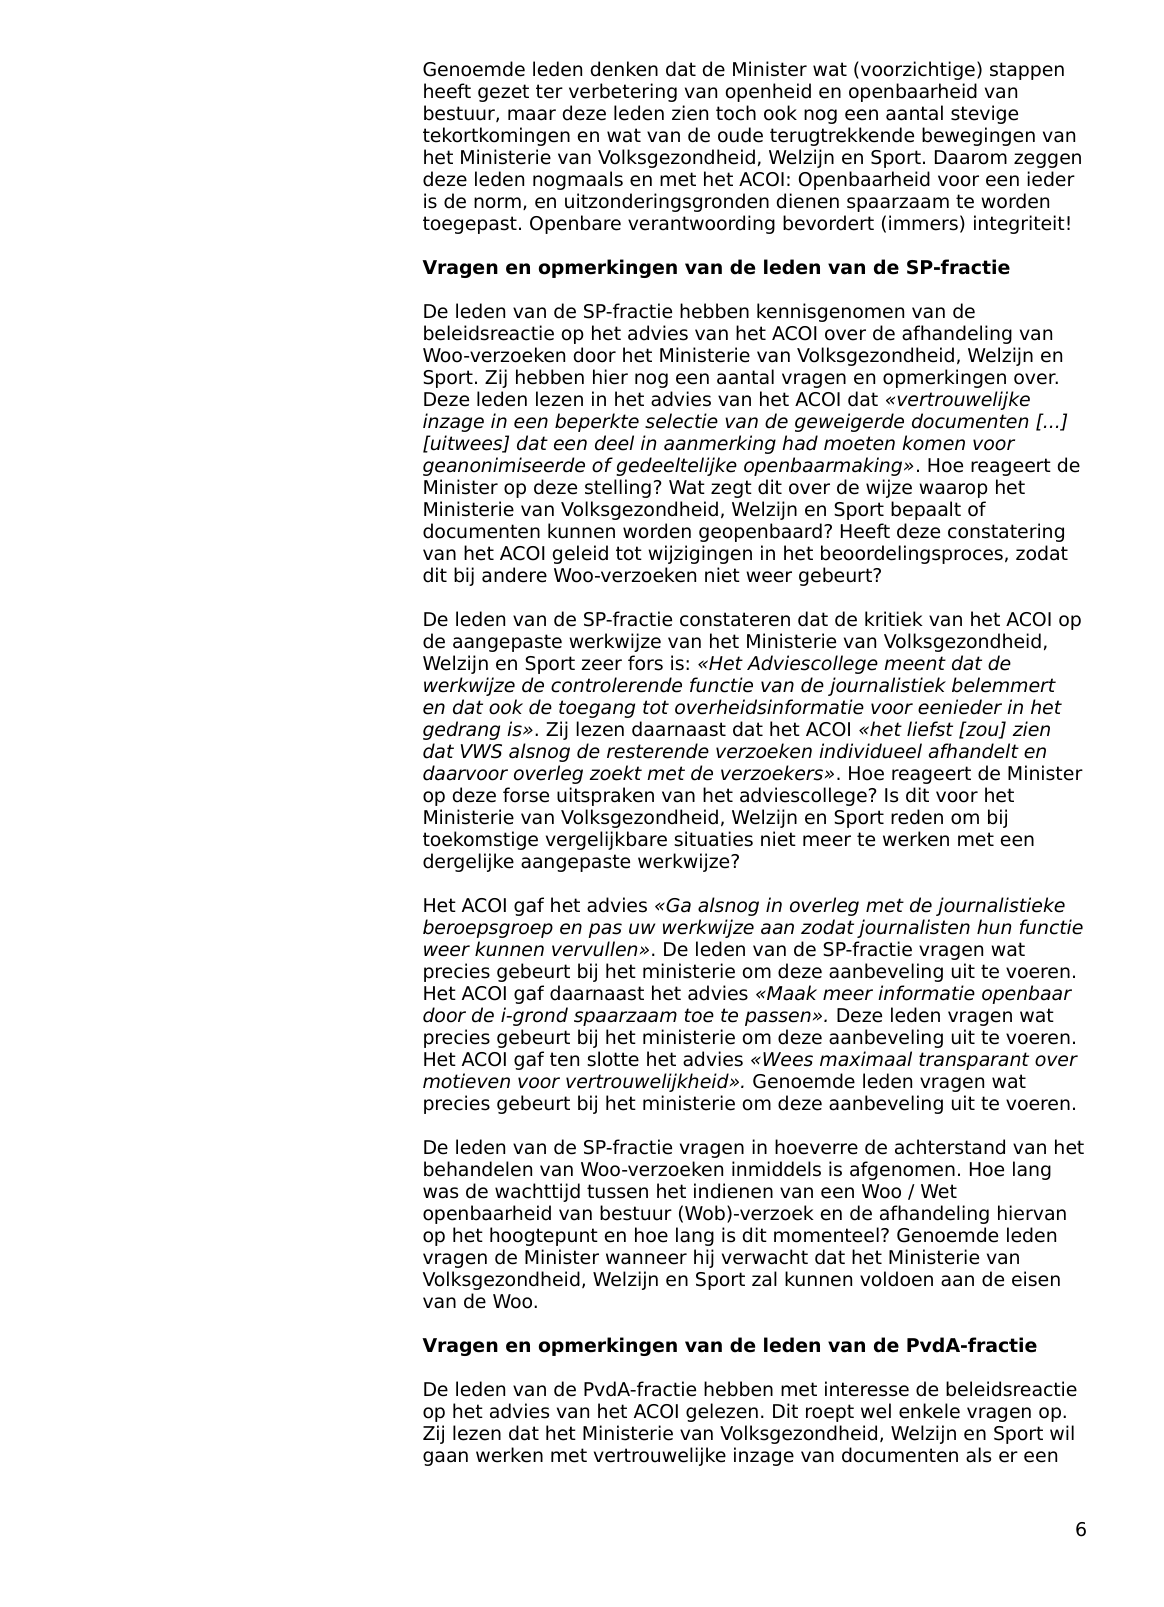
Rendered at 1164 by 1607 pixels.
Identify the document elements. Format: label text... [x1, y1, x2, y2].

text De leden van de SP-fractie constateren dat de kritiek van het ACOI op de aangepaste werkwijze van het Ministerie van Volksgezondheid, Welzijn en Sport zeer fors is: «Het Adviescollege meent dat de werkwijze de controlerende functie van de journalistiek belemmert en dat ook de toegang tot overheidsinformatie voor eenieder in het gedrang is». Zij lezen daarnaast dat het ACOI «het liefst [zou] zien dat VWS alsnog de resterende verzoeken individueel afhandelt en daarvoor overleg zoekt met de verzoekers». Hoe reageert de Minister op deze forse uitspraken van het adviescollege? Is dit voor het Ministerie van Volksgezondheid, Welzijn en Sport reden om bij toekomstige vergelijkbare situaties niet meer te werken met een dergelijke aangepaste werkwijze? [422, 609, 1087, 873]
subtitle Vragen en opmerkingen van de leden van de SP-fractie [422, 257, 1087, 279]
text De leden van de PvdA-fractie hebben met interesse de beleidsreactie op het advies van het ACOI gelezen. Dit roept wel enkele vragen op. Zij lezen dat het Ministerie van Volksgezondheid, Welzijn en Sport wil gaan werken met vertrouwelijke inzage van documenten als er een [422, 1379, 1087, 1467]
subtitle Vragen en opmerkingen van de leden van de PvdA-fractie [422, 1335, 1087, 1357]
text Het ACOI gaf het advies «Ga alsnog in overleg met de journalistieke beroepsgroep en pas uw werkwijze aan zodat journalisten hun functie weer kunnen vervullen». De leden van de SP-fractie vragen wat precies gebeurt bij het ministerie om deze aanbeveling uit te voeren. Het ACOI gaf daarnaast het advies «Maak meer informatie openbaar door de i-grond spaarzaam toe te passen». Deze leden vragen wat precies gebeurt bij het ministerie om deze aanbeveling uit te voeren. Het ACOI gaf ten slotte het advies «Wees maximaal transparant over motieven voor vertrouwelijkheid». Genoemde leden vragen wat precies gebeurt bij het ministerie om deze aanbeveling uit te voeren. [422, 895, 1087, 1115]
text De leden van de SP-fractie hebben kennisgenomen van de beleidsreactie op het advies van het ACOI over de afhandeling van Woo-verzoeken door het Ministerie van Volksgezondheid, Welzijn en Sport. Zij hebben hier nog een aantal vragen en opmerkingen over. Deze leden lezen in het advies van het ACOI dat «vertrouwelijke inzage in een beperkte selectie van de geweigerde documenten [...] [uitwees] dat een deel in aanmerking had moeten komen voor geanonimiseerde of gedeeltelijke openbaarmaking». Hoe reageert de Minister op deze stelling? Wat zegt dit over de wijze waarop het Ministerie van Volksgezondheid, Welzijn en Sport bepaalt of documenten kunnen worden geopenbaard? Heeft deze constatering van het ACOI geleid tot wijzigingen in het beoordelingsproces, zodat dit bij andere Woo-verzoeken niet weer gebeurt? [422, 301, 1087, 587]
text De leden van de SP-fractie vragen in hoeverre de achterstand van het behandelen van Woo-verzoeken inmiddels is afgenomen. Hoe lang was de wachttijd tussen het indienen van een Woo / Wet openbaarheid van bestuur (Wob)-verzoek en de afhandeling hiervan op het hoogtepunt en hoe lang is dit momenteel? Genoemde leden vragen de Minister wanneer hij verwacht dat het Ministerie van Volksgezondheid, Welzijn en Sport zal kunnen voldoen aan de eisen van de Woo. [422, 1137, 1087, 1313]
text Genoemde leden denken dat de Minister wat (voorzichtige) stappen heeft gezet ter verbetering van openheid en openbaarheid van bestuur, maar deze leden zien toch ook nog een aantal stevige tekortkomingen en wat van de oude terugtrekkende bewegingen van het Ministerie van Volksgezondheid, Welzijn en Sport. Daarom zeggen deze leden nogmaals en met het ACOI: Openbaarheid voor een ieder is de norm, en uitzonderingsgronden dienen spaarzaam te worden toegepast. Openbare verantwoording bevordert (immers) integriteit! [422, 59, 1087, 235]
